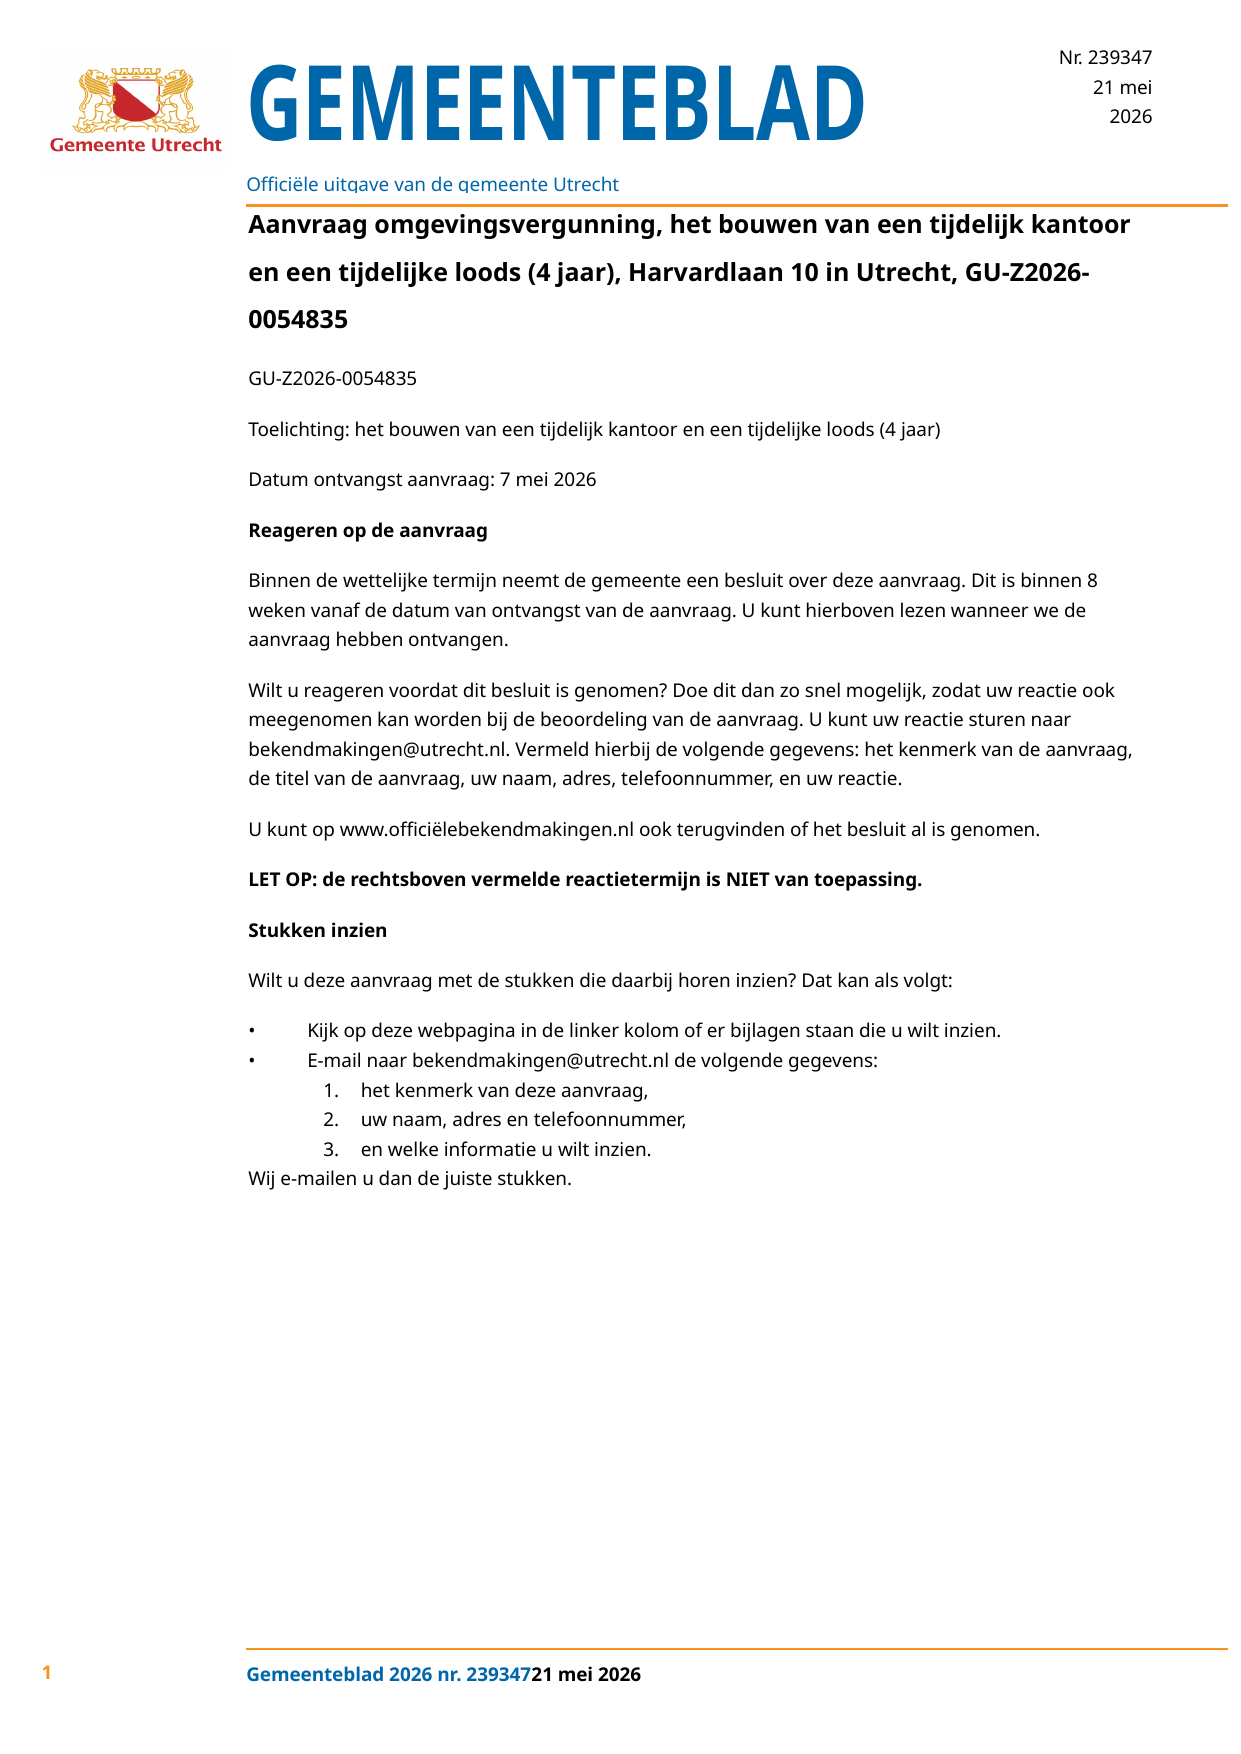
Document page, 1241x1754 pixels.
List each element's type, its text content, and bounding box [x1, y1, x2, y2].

text GU-Z2026-0054835 [248, 366, 1152, 391]
picture [41, 47, 231, 172]
text Wilt u deze aanvraag met de stukken die daarbij horen inzien? Dat kan als volgt: [248, 967, 1152, 993]
list uw naam, adres en telefoonnummer, [323, 1106, 1152, 1132]
text Toelichting: het bouwen van een tijdelijk kantoor en een tijdelijke loods (4 jaar) [248, 416, 1152, 442]
text Stukken inzien [248, 917, 1152, 942]
text Reageren op de aanvraag [248, 517, 1152, 542]
text Datum ontvangst aanvraag: 7 mei 2026 [248, 466, 1152, 492]
text Binnen de wettelijke termijn neemt de gemeente een besluit over deze aanvraag. Dit is binnen 8 weken vanaf de datum van ontvangst van de aanvraag. U kunt hierboven lezen wanneer we de aanvraag hebben ontvangen. [248, 567, 1152, 652]
text Wilt u reageren voordat dit besluit is genomen? Doe dit dan zo snel mogelijk, zodat uw reactie ook meegenomen kan worden bij de beoordeling van de aanvraag. U kunt uw reactie sturen naar bekendmakingen@utrecht.nl. Vermeld hierbij de volgende gegevens: het kenmerk van de aanvraag, de titel van de aanvraag, uw naam, adres, telefoonnummer, en uw reactie. [248, 677, 1152, 791]
text Aanvraag omgevingsvergunning, het bouwen van een tijdelijk kantoor en een tijdelijke loods (4 jaar), Harvardlaan 10 in Utrecht, GU-Z2026-0054835 [248, 207, 1152, 336]
text Wij e-mailen u dan de juiste stukken. [248, 1166, 1152, 1191]
list E-mail naar bekendmakingen@utrecht.nl de volgende gegevens: [248, 1047, 1152, 1073]
list het kenmerk van deze aanvraag, [323, 1077, 1152, 1102]
text LET OP: de rechtsboven vermelde reactietermijn is NIET van toepassing. [248, 866, 1152, 892]
list Kijk op deze webpagina in de linker kolom of er bijlagen staan die u wilt inzien. [248, 1018, 1152, 1043]
list en welke informatie u wilt inzien. [323, 1136, 1152, 1162]
text U kunt op www.officiëlebekendmakingen.nl ook terugvinden of het besluit al is genomen. [248, 816, 1152, 842]
